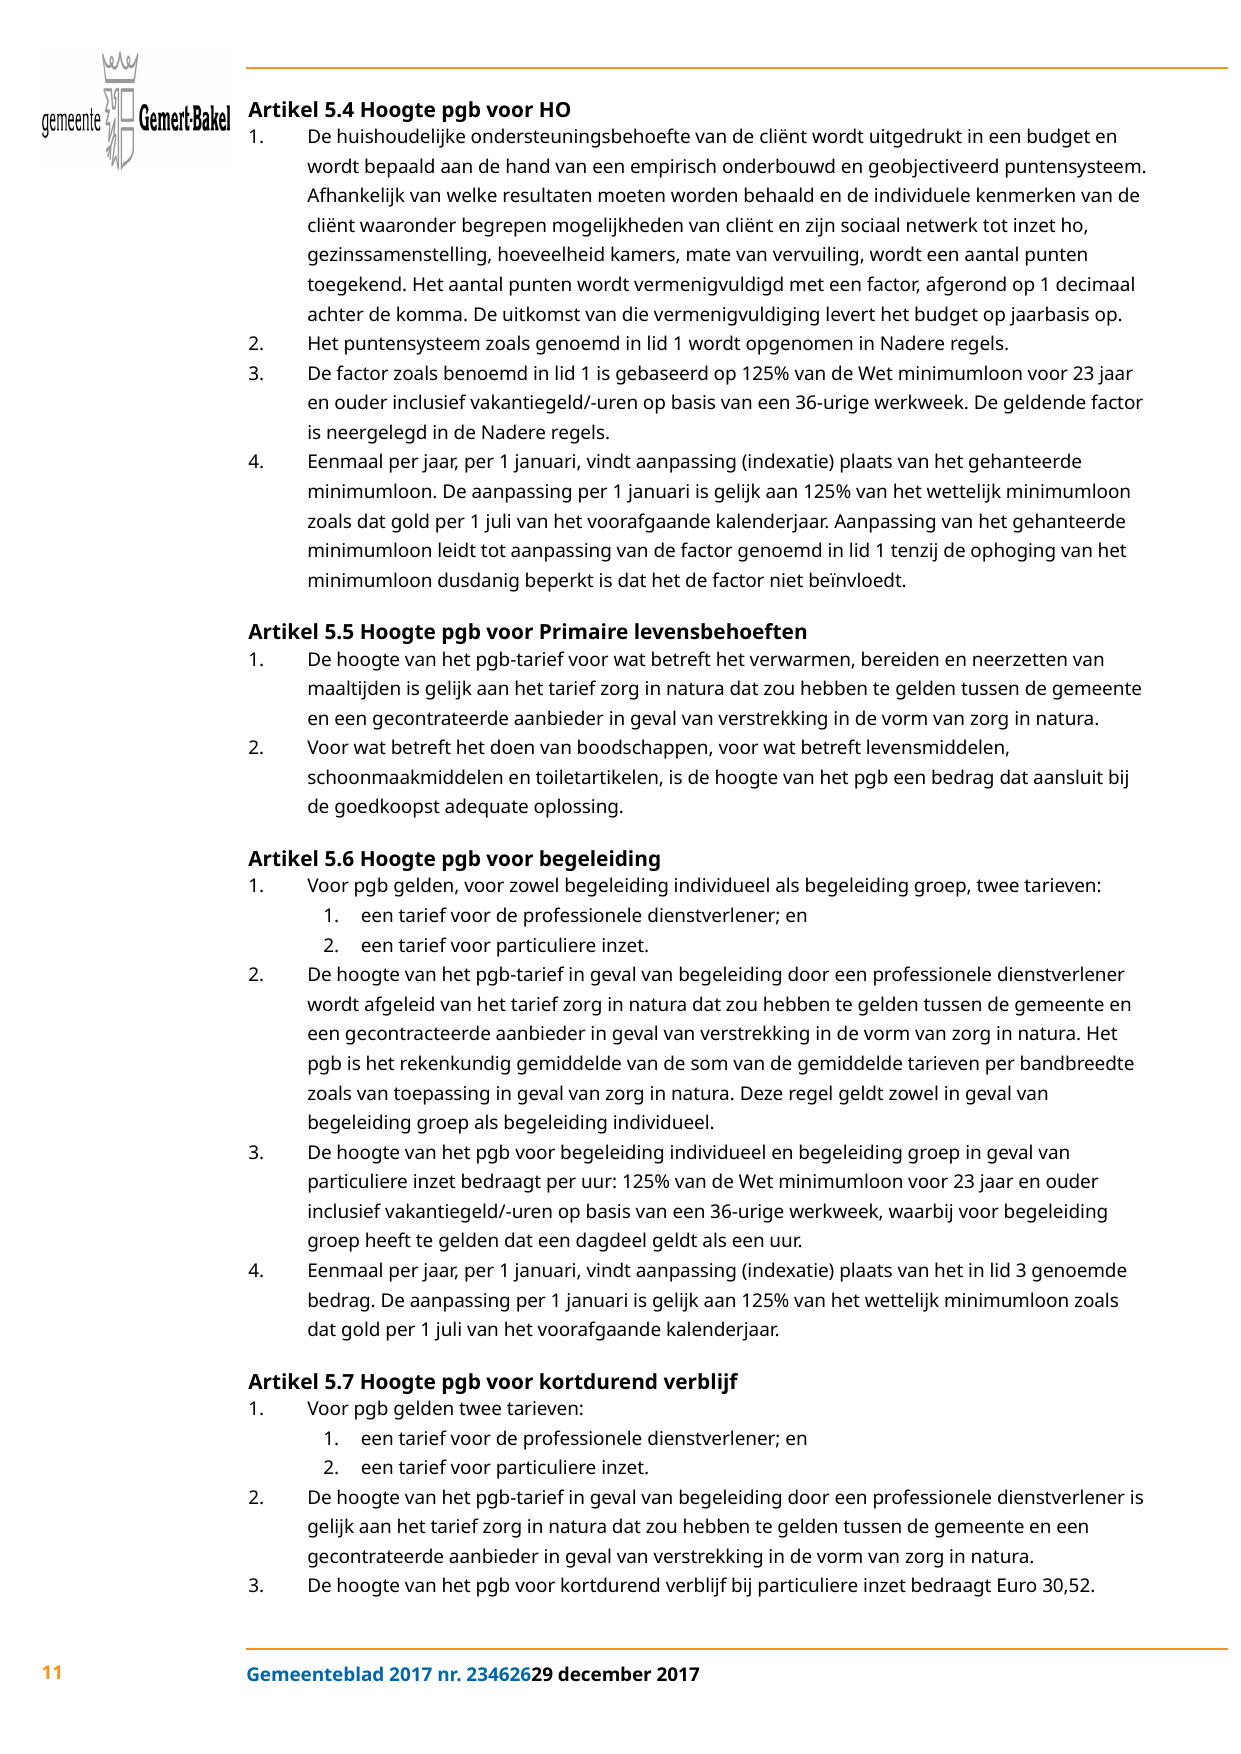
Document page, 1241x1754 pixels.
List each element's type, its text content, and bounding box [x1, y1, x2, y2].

text Artikel 5.7 Hoogte pgb voor kortdurend verblijf [248, 1367, 1152, 1395]
list De hoogte van het pgb voor kortdurend verblijf bij particuliere inzet bedraagt Euro 30,52. [248, 1573, 1152, 1598]
list De hoogte van het pgb voor begeleiding individueel en begeleiding groep in geval van particuliere inzet bedraagt per uur: 125% van de Wet minimumloon voor 23 jaar en ouder inclusief vakantiegeld/-uren op basis van een 36-urige werkweek, waarbij voor begeleiding groep heeft te gelden dat een dagdeel geldt als een uur. [248, 1139, 1152, 1253]
list Voor wat betreft het doen van boodschappen, voor wat betreft levensmiddelen, schoonmaakmiddelen en toiletartikelen, is de hoogte van het pgb een bedrag dat aansluit bij de goedkoopst adequate oplossing. [248, 734, 1152, 819]
picture [41, 47, 231, 172]
list Voor pgb gelden, voor zowel begeleiding individueel als begeleiding groep, twee tarieven: [248, 873, 1152, 898]
text Artikel 5.6 Hoogte pgb voor begeleiding [248, 844, 1152, 873]
list De hoogte van het pgb-tarief voor wat betreft het verwarmen, bereiden en neerzetten van maaltijden is gelijk aan het tarief zorg in natura dat zou hebben te gelden tussen de gemeente en een gecontrateerde aanbieder in geval van verstrekking in de vorm van zorg in natura. [248, 646, 1152, 731]
text Artikel 5.5 Hoogte pgb voor Primaire levensbehoeften [248, 617, 1152, 646]
list De hoogte van het pgb-tarief in geval van begeleiding door een professionele dienstverlener wordt afgeleid van het tarief zorg in natura dat zou hebben te gelden tussen de gemeente en een gecontracteerde aanbieder in geval van verstrekking in de vorm van zorg in natura. Het pgb is het rekenkundig gemiddelde van de som van de gemiddelde tarieven per bandbreedte zoals van toepassing in geval van zorg in natura. Deze regel geldt zowel in geval van begeleiding groep als begeleiding individueel. [248, 961, 1152, 1135]
list De hoogte van het pgb-tarief in geval van begeleiding door een professionele dienstverlener is gelijk aan het tarief zorg in natura dat zou hebben te gelden tussen de gemeente en een gecontrateerde aanbieder in geval van verstrekking in de vorm van zorg in natura. [248, 1484, 1152, 1569]
list Eenmaal per jaar, per 1 januari, vindt aanpassing (indexatie) plaats van het in lid 3 genoemde bedrag. De aanpassing per 1 januari is gelijk aan 125% van het wettelijk minimumloon zoals dat gold per 1 juli van het voorafgaande kalenderjaar. [248, 1257, 1152, 1342]
list een tarief voor de professionele dienstverlener; en [323, 1425, 1152, 1451]
list De huishoudelijke ondersteuningsbehoefte van de cliënt wordt uitgedrukt in een budget en wordt bepaald aan de hand van een empirisch onderbouwd en geobjectiveerd puntensysteem. Afhankelijk van welke resultaten moeten worden behaald en de individuele kenmerken van de cliënt waaronder begrepen mogelijkheden van cliënt en zijn sociaal netwerk tot inzet ho, gezinssamenstelling, hoeveelheid kamers, mate van vervuiling, wordt een aantal punten toegekend. Het aantal punten wordt vermenigvuldigd met een factor, afgerond op 1 decimaal achter de komma. De uitkomst van die vermenigvuldiging levert het budget op jaarbasis op. [248, 123, 1152, 326]
list Voor pgb gelden twee tarieven: [248, 1395, 1152, 1421]
list Eenmaal per jaar, per 1 januari, vindt aanpassing (indexatie) plaats van het gehanteerde minimumloon. De aanpassing per 1 januari is gelijk aan 125% van het wettelijk minimumloon zoals dat gold per 1 juli van het voorafgaande kalenderjaar. Aanpassing van het gehanteerde minimumloon leidt tot aanpassing van de factor genoemd in lid 1 tenzij de ophoging van het minimumloon dusdanig beperkt is dat het de factor niet beïnvloedt. [248, 449, 1152, 593]
list De factor zoals benoemd in lid 1 is gebaseerd op 125% van de Wet minimumloon voor 23 jaar en ouder inclusief vakantiegeld/-uren op basis van een 36-urige werkweek. De geldende factor is neergelegd in de Nadere regels. [248, 360, 1152, 445]
list Het puntensysteem zoals genoemd in lid 1 wordt opgenomen in Nadere regels. [248, 330, 1152, 356]
list een tarief voor particuliere inzet. [323, 932, 1152, 957]
text Artikel 5.4 Hoogte pgb voor HO [248, 95, 1152, 123]
list een tarief voor particuliere inzet. [323, 1454, 1152, 1480]
list een tarief voor de professionele dienstverlener; en [323, 902, 1152, 928]
